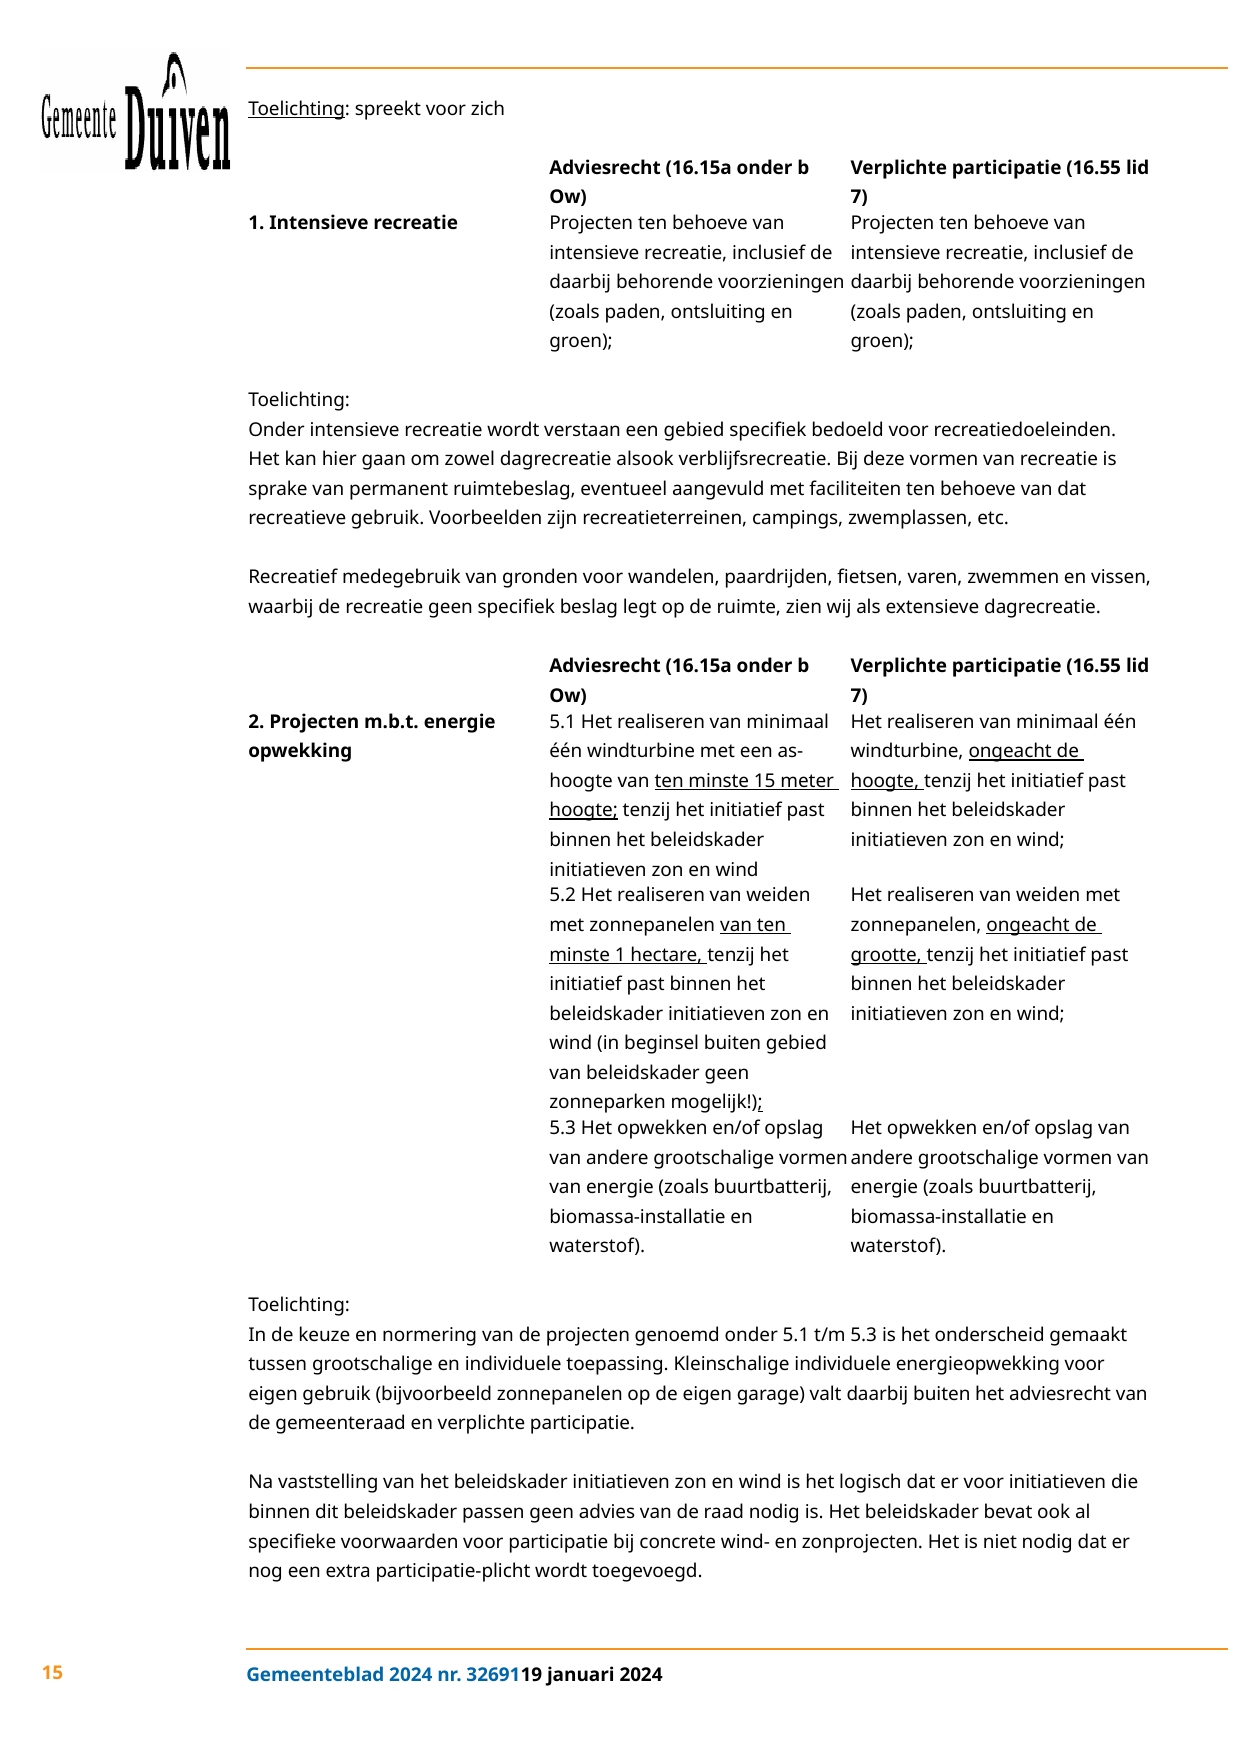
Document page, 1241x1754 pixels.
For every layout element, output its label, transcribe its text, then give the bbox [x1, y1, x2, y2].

text In de keuze en normering van de projecten genoemd onder 5.1 t/m 5.3 is het onderscheid gemaakt tussen grootschalige en individuele toepassing. Kleinschalige individuele energieopwekking voor eigen gebruik (bijvoorbeeld zonnepanelen op de eigen garage) valt daarbij buiten het adviesrecht van de gemeenteraad en verplichte participatie. [248, 1321, 1152, 1435]
table_cell 1. Intensieve recreatie [248, 209, 549, 353]
table_cell [248, 882, 549, 1114]
text Recreatief medegebruik van gronden voor wandelen, paardrijden, fietsen, varen, zwemmen en vissen, waarbij de recreatie geen specifiek beslag legt op de ruimte, zien wij als extensieve dagrecreatie. [248, 564, 1152, 619]
text Toelichting: [248, 386, 1152, 412]
text Na vaststelling van het beleidskader initiatieven zon en wind is het logisch dat er voor initiatieven die binnen dit beleidskader passen geen advies van de raad nodig is. Het beleidskader bevat ook al specifieke voorwaarden voor participatie bij concrete wind- en zonprojecten. Het is niet nodig dat er nog een extra participatie-plicht wordt toegevoegd. [248, 1469, 1152, 1583]
table_cell Het realiseren van weiden met zonnepanelen, ongeacht de grootte, tenzij het initiatief past binnen het beleidskader initiatieven zon en wind; [850, 882, 1152, 1114]
table_cell Het opwekken en/of opslag van andere grootschalige vormen van energie (zoals buurtbatterij, biomassa-installatie en waterstof). [850, 1114, 1152, 1258]
table_header [248, 154, 549, 209]
table_header Adviesrecht (16.15a onder b Ow) [549, 653, 850, 708]
table_header [248, 653, 549, 708]
table_cell Het realiseren van minimaal één windturbine, ongeacht de hoogte, tenzij het initiatief past binnen het beleidskader initiatieven zon en wind; [850, 708, 1152, 882]
text Toelichting: spreekt voor zich [248, 95, 1152, 121]
text Onder intensieve recreatie wordt verstaan een gebied specifiek bedoeld voor recreatiedoeleinden. Het kan hier gaan om zowel dagrecreatie alsook verblijfsrecreatie. Bij deze vormen van recreatie is sprake van permanent ruimtebeslag, eventueel aangevuld met faciliteiten ten behoeve van dat recreatieve gebruik. Voorbeelden zijn recreatieterreinen, campings, zwemplassen, etc. [248, 416, 1152, 530]
table_cell 5.1 Het realiseren van minimaal één windturbine met een as-hoogte van ten minste 15 meter hoogte; tenzij het initiatief past binnen het beleidskader initiatieven zon en wind [549, 708, 850, 882]
text Toelichting: [248, 1291, 1152, 1317]
picture [41, 47, 231, 172]
table_cell 5.2 Het realiseren van weiden met zonnepanelen van ten minste 1 hectare, tenzij het initiatief past binnen het beleidskader initiatieven zon en wind (in beginsel buiten gebied van beleidskader geen zonneparken mogelijk!); [549, 882, 850, 1114]
table_header Adviesrecht (16.15a onder b Ow) [549, 154, 850, 209]
table_cell 5.3 Het opwekken en/of opslag van andere grootschalige vormen van energie (zoals buurtbatterij, biomassa-installatie en waterstof). [549, 1114, 850, 1258]
table_cell Projecten ten behoeve van intensieve recreatie, inclusief de daarbij behorende voorzieningen (zoals paden, ontsluiting en groen); [549, 209, 850, 353]
table_cell 2. Projecten m.b.t. energie opwekking [248, 708, 549, 882]
table_header Verplichte participatie (16.55 lid 7) [850, 653, 1152, 708]
table_cell Projecten ten behoeve van intensieve recreatie, inclusief de daarbij behorende voorzieningen (zoals paden, ontsluiting en groen); [850, 209, 1152, 353]
table_header Verplichte participatie (16.55 lid 7) [850, 154, 1152, 209]
table_cell [248, 1114, 549, 1258]
